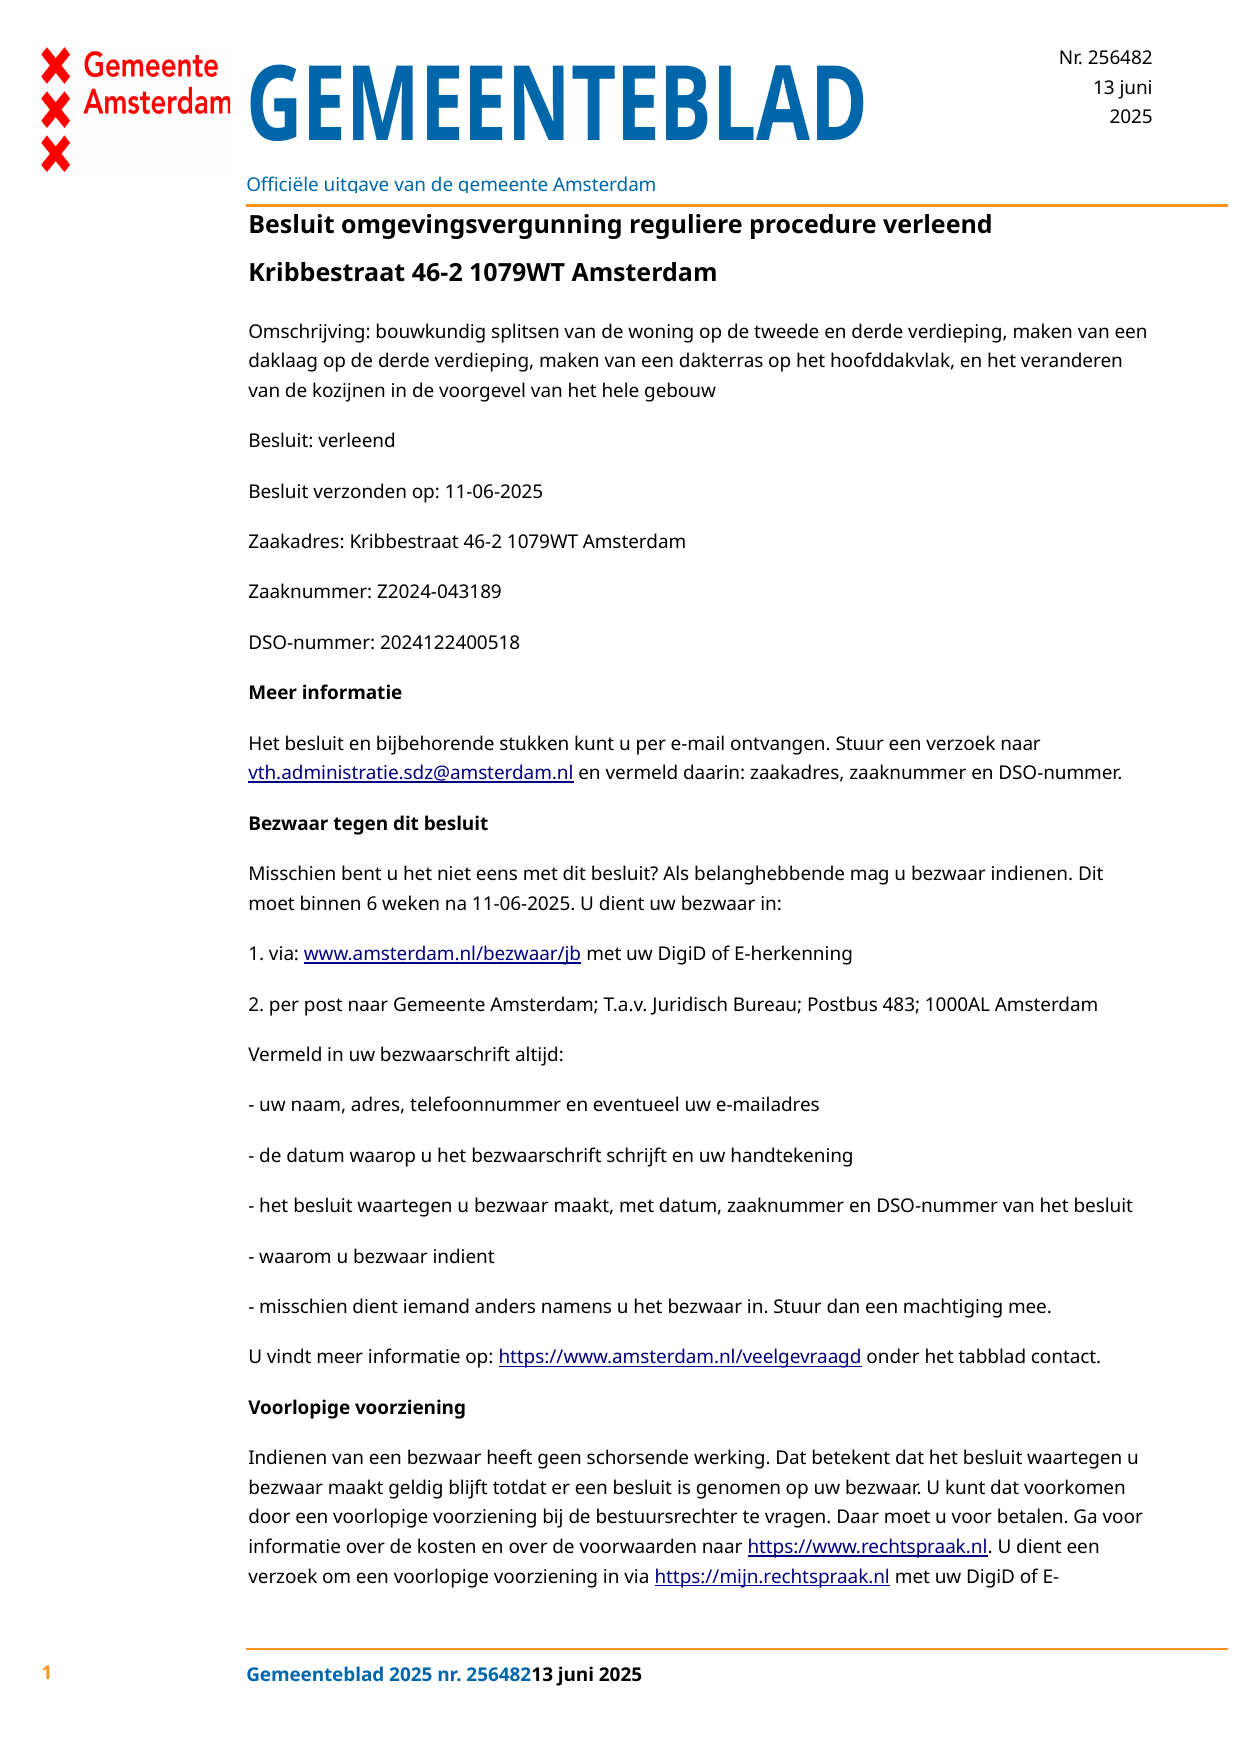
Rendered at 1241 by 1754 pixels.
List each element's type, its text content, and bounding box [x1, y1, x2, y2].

text - uw naam, adres, telefoonnummer en eventueel uw e-mailadres [248, 1092, 1152, 1117]
text Zaaknummer: Z2024-043189 [248, 579, 1152, 604]
text Vermeld in uw bezwaarschrift altijd: [248, 1041, 1152, 1067]
text - waarom u bezwaar indient [248, 1243, 1152, 1269]
text Meer informatie [248, 679, 1152, 705]
text 2. per post naar Gemeente Amsterdam; T.a.v. Juridisch Bureau; Postbus 483; 1000AL Amsterdam [248, 991, 1152, 1017]
text - misschien dient iemand anders namens u het bezwaar in. Stuur dan een machtiging mee. [248, 1293, 1152, 1319]
text Voorlopige voorziening [248, 1394, 1152, 1420]
text Zaakadres: Kribbestraat 46-2 1079WT Amsterdam [248, 528, 1152, 554]
text DSO-nummer: 2024122400518 [248, 629, 1152, 655]
text Besluit omgevingsvergunning reguliere procedure verleend Kribbestraat 46-2 1079WT Amsterdam [248, 207, 1152, 288]
text Omschrijving: bouwkundig splitsen van de woning op de tweede en derde verdieping, maken van een daklaag op de derde verdieping, maken van een dakterras op het hoofddakvlak, en het veranderen van de kozijnen in de voorgevel van het hele gebouw [248, 318, 1152, 403]
text - het besluit waartegen u bezwaar maakt, met datum, zaaknummer en DSO-nummer van het besluit [248, 1192, 1152, 1218]
text Misschien bent u het niet eens met dit besluit? Als belanghebbende mag u bezwaar indienen. Dit moet binnen 6 weken na 11-06-2025. U dient uw bezwaar in: [248, 860, 1152, 916]
text Indienen van een bezwaar heeft geen schorsende werking. Dat betekent dat het besluit waartegen u bezwaar maakt geldig blijft totdat er een besluit is genomen op uw bezwaar. U kunt dat voorkomen door een voorlopige voorziening bij de bestuursrechter te vragen. Daar moet u voor betalen. Ga voor informatie over de kosten en over de voorwaarden naar https://www.rechtspraak.nl. U dient een verzoek om een voorlopige voorziening in via https://mijn.rechtspraak.nl met uw DigiD of E- [248, 1444, 1152, 1589]
text Besluit verzonden op: 11-06-2025 [248, 478, 1152, 504]
text U vindt meer informatie op: https://www.amsterdam.nl/veelgevraagd onder het tabblad contact. [248, 1344, 1152, 1369]
picture [41, 47, 231, 172]
text 1. via: www.amsterdam.nl/bezwaar/jb met uw DigiD of E-herkenning [248, 940, 1152, 966]
text Besluit: verleend [248, 427, 1152, 453]
text - de datum waarop u het bezwaarschrift schrijft en uw handtekening [248, 1142, 1152, 1168]
text Het besluit en bijbehorende stukken kunt u per e-mail ontvangen. Stuur een verzoek naar vth.administratie.sdz@amsterdam.nl en vermeld daarin: zaakadres, zaaknummer en DSO-nummer. [248, 730, 1152, 785]
text Bezwaar tegen dit besluit [248, 810, 1152, 836]
